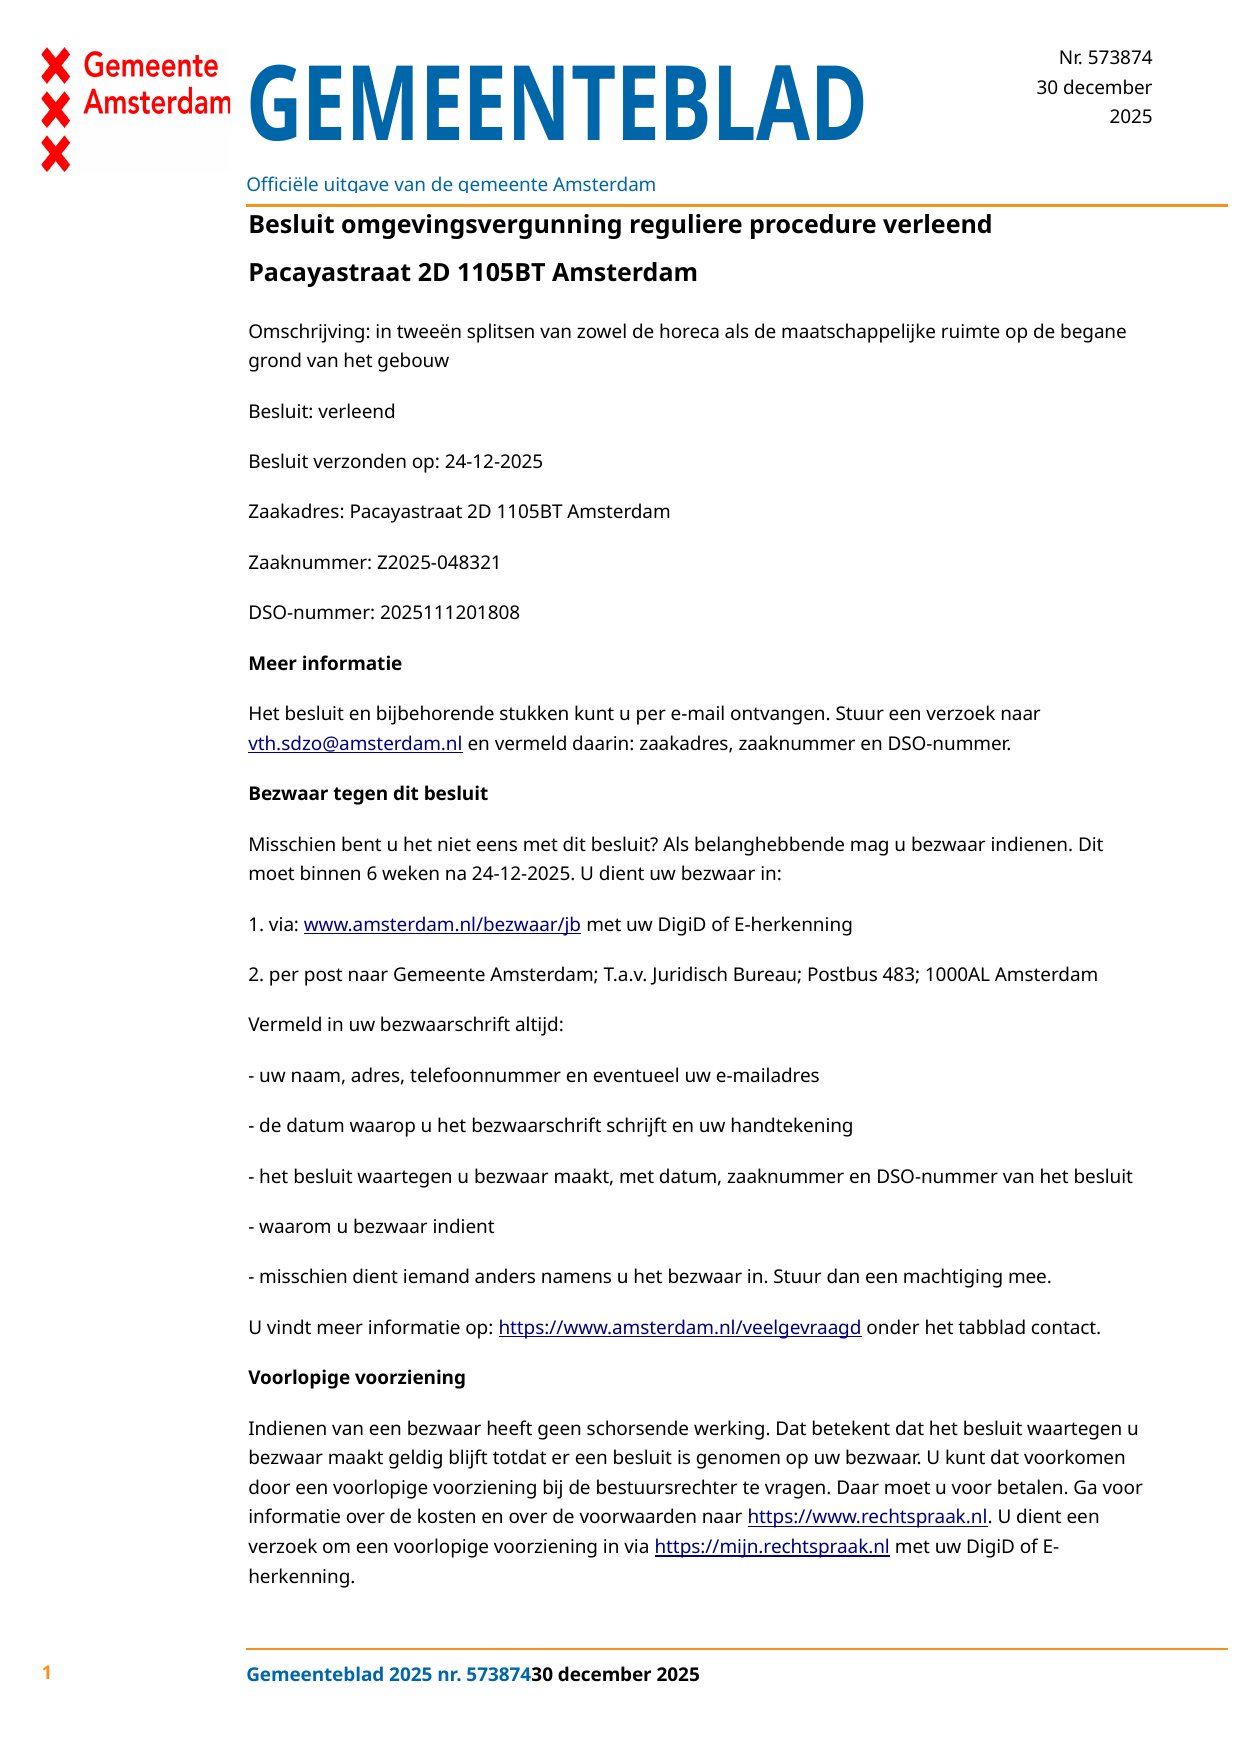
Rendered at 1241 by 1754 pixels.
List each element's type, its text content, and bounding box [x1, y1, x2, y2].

text 1. via: www.amsterdam.nl/bezwaar/jb met uw DigiD of E-herkenning [248, 911, 1152, 937]
text Bezwaar tegen dit besluit [248, 780, 1152, 806]
text 2. per post naar Gemeente Amsterdam; T.a.v. Juridisch Bureau; Postbus 483; 1000AL Amsterdam [248, 961, 1152, 987]
text Het besluit en bijbehorende stukken kunt u per e-mail ontvangen. Stuur een verzoek naar vth.sdzo@amsterdam.nl en vermeld daarin: zaakadres, zaaknummer en DSO-nummer. [248, 700, 1152, 756]
text U vindt meer informatie op: https://www.amsterdam.nl/veelgevraagd onder het tabblad contact. [248, 1314, 1152, 1340]
text Besluit: verleend [248, 398, 1152, 424]
text Zaaknummer: Z2025-048321 [248, 549, 1152, 575]
text Vermeld in uw bezwaarschrift altijd: [248, 1012, 1152, 1037]
text - uw naam, adres, telefoonnummer en eventueel uw e-mailadres [248, 1062, 1152, 1088]
text Omschrijving: in tweeën splitsen van zowel de horeca als de maatschappelijke ruimte op de begane grond van het gebouw [248, 318, 1152, 373]
text Besluit omgevingsvergunning reguliere procedure verleend Pacayastraat 2D 1105BT Amsterdam [248, 207, 1152, 288]
text Misschien bent u het niet eens met dit besluit? Als belanghebbende mag u bezwaar indienen. Dit moet binnen 6 weken na 24-12-2025. U dient uw bezwaar in: [248, 831, 1152, 886]
text Besluit verzonden op: 24-12-2025 [248, 448, 1152, 474]
text Zaakadres: Pacayastraat 2D 1105BT Amsterdam [248, 499, 1152, 524]
text Meer informatie [248, 650, 1152, 676]
text DSO-nummer: 2025111201808 [248, 599, 1152, 625]
text - waarom u bezwaar indient [248, 1213, 1152, 1239]
text - de datum waarop u het bezwaarschrift schrijft en uw handtekening [248, 1112, 1152, 1138]
text - het besluit waartegen u bezwaar maakt, met datum, zaaknummer en DSO-nummer van het besluit [248, 1163, 1152, 1189]
picture [41, 47, 231, 172]
text - misschien dient iemand anders namens u het bezwaar in. Stuur dan een machtiging mee. [248, 1264, 1152, 1289]
text Indienen van een bezwaar heeft geen schorsende werking. Dat betekent dat het besluit waartegen u bezwaar maakt geldig blijft totdat er een besluit is genomen op uw bezwaar. U kunt dat voorkomen door een voorlopige voorziening bij de bestuursrechter te vragen. Daar moet u voor betalen. Ga voor informatie over de kosten en over de voorwaarden naar https://www.rechtspraak.nl. U dient een verzoek om een voorlopige voorziening in via https://mijn.rechtspraak.nl met uw DigiD of E-herkenning. [248, 1415, 1152, 1589]
text Voorlopige voorziening [248, 1364, 1152, 1390]
